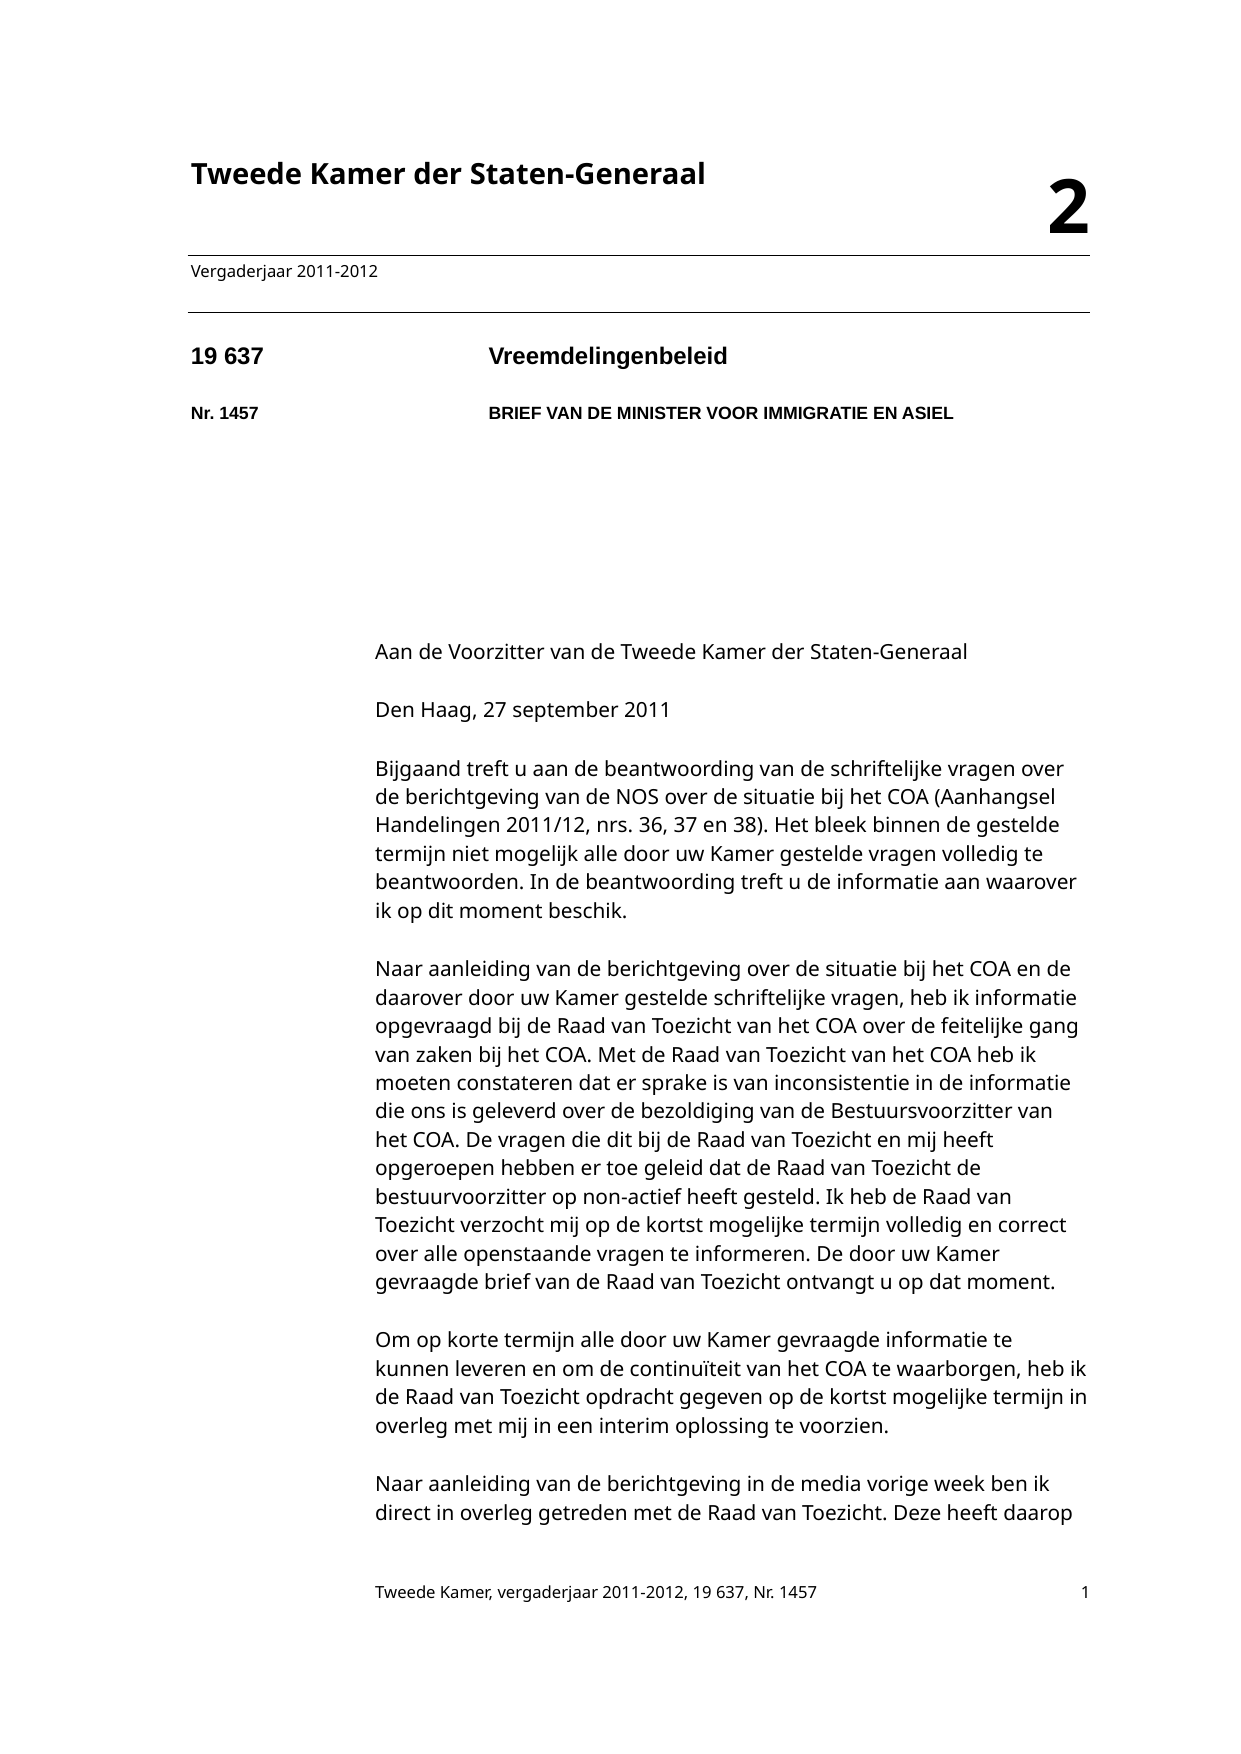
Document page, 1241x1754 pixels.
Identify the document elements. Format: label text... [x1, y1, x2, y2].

table_cell 19 637 [188, 339, 485, 399]
table_cell Vergaderjaar 2011-2012 [188, 256, 485, 312]
table_cell [485, 256, 1090, 312]
text Den Haag, 27 september 2011 [375, 695, 1090, 724]
table_cell Nr. 1457 [188, 399, 485, 518]
text Naar aanleiding van de berichtgeving in de media vorige week ben ik direct in overleg getreden met de Raad van Toezicht. Deze heeft daarop [375, 1469, 1090, 1526]
table_header Tweede Kamer der Staten-Generaal [188, 150, 909, 255]
table_cell BRIEF VAN DE MINISTER VOOR IMMIGRATIE EN ASIEL [485, 399, 1090, 518]
text Naar aanleiding van de berichtgeving over de situatie bij het COA en de daarover door uw Kamer gestelde schriftelijke vragen, heb ik informatie opgevraagd bij de Raad van Toezicht van het COA over de feitelijke gang van zaken bij het COA. Met de Raad van Toezicht van het COA heb ik moeten constateren dat er sprake is van inconsistentie in de informatie die ons is geleverd over de bezoldiging van de Bestuursvoorzitter van het COA. De vragen die dit bij de Raad van Toezicht en mij heeft opgeroepen hebben er toe geleid dat de Raad van Toezicht de bestuurvoorzitter op non-actief heeft gesteld. Ik heb de Raad van Toezicht verzocht mij op de kortst mogelijke termijn volledig en correct over alle openstaande vragen te informeren. De door uw Kamer gevraagde brief van de Raad van Toezicht ontvangt u op dat moment. [375, 954, 1090, 1296]
text Om op korte termijn alle door uw Kamer gevraagde informatie te kunnen leveren en om de continuïteit van het COA te waarborgen, heb ik de Raad van Toezicht opdracht gegeven op de kortst mogelijke termijn in overleg met mij in een interim oplossing te voorzien. [375, 1326, 1090, 1439]
table_cell [485, 313, 1090, 339]
table_cell Vreemdelingenbeleid [485, 339, 1090, 399]
table_header 2 [910, 150, 1090, 255]
text Aan de Voorzitter van de Tweede Kamer der Staten-Generaal [375, 637, 1090, 665]
table_cell [188, 313, 485, 339]
text Bijgaand treft u aan de beantwoording van de schriftelijke vragen over de berichtgeving van de NOS over de situatie bij het COA (Aanhangsel Handelingen 2011/12, nrs. 36, 37 en 38). Het bleek binnen de gestelde termijn niet mogelijk alle door uw Kamer gestelde vragen volledig te beantwoorden. In de beantwoording treft u de informatie aan waarover ik op dit moment beschik. [375, 754, 1090, 924]
